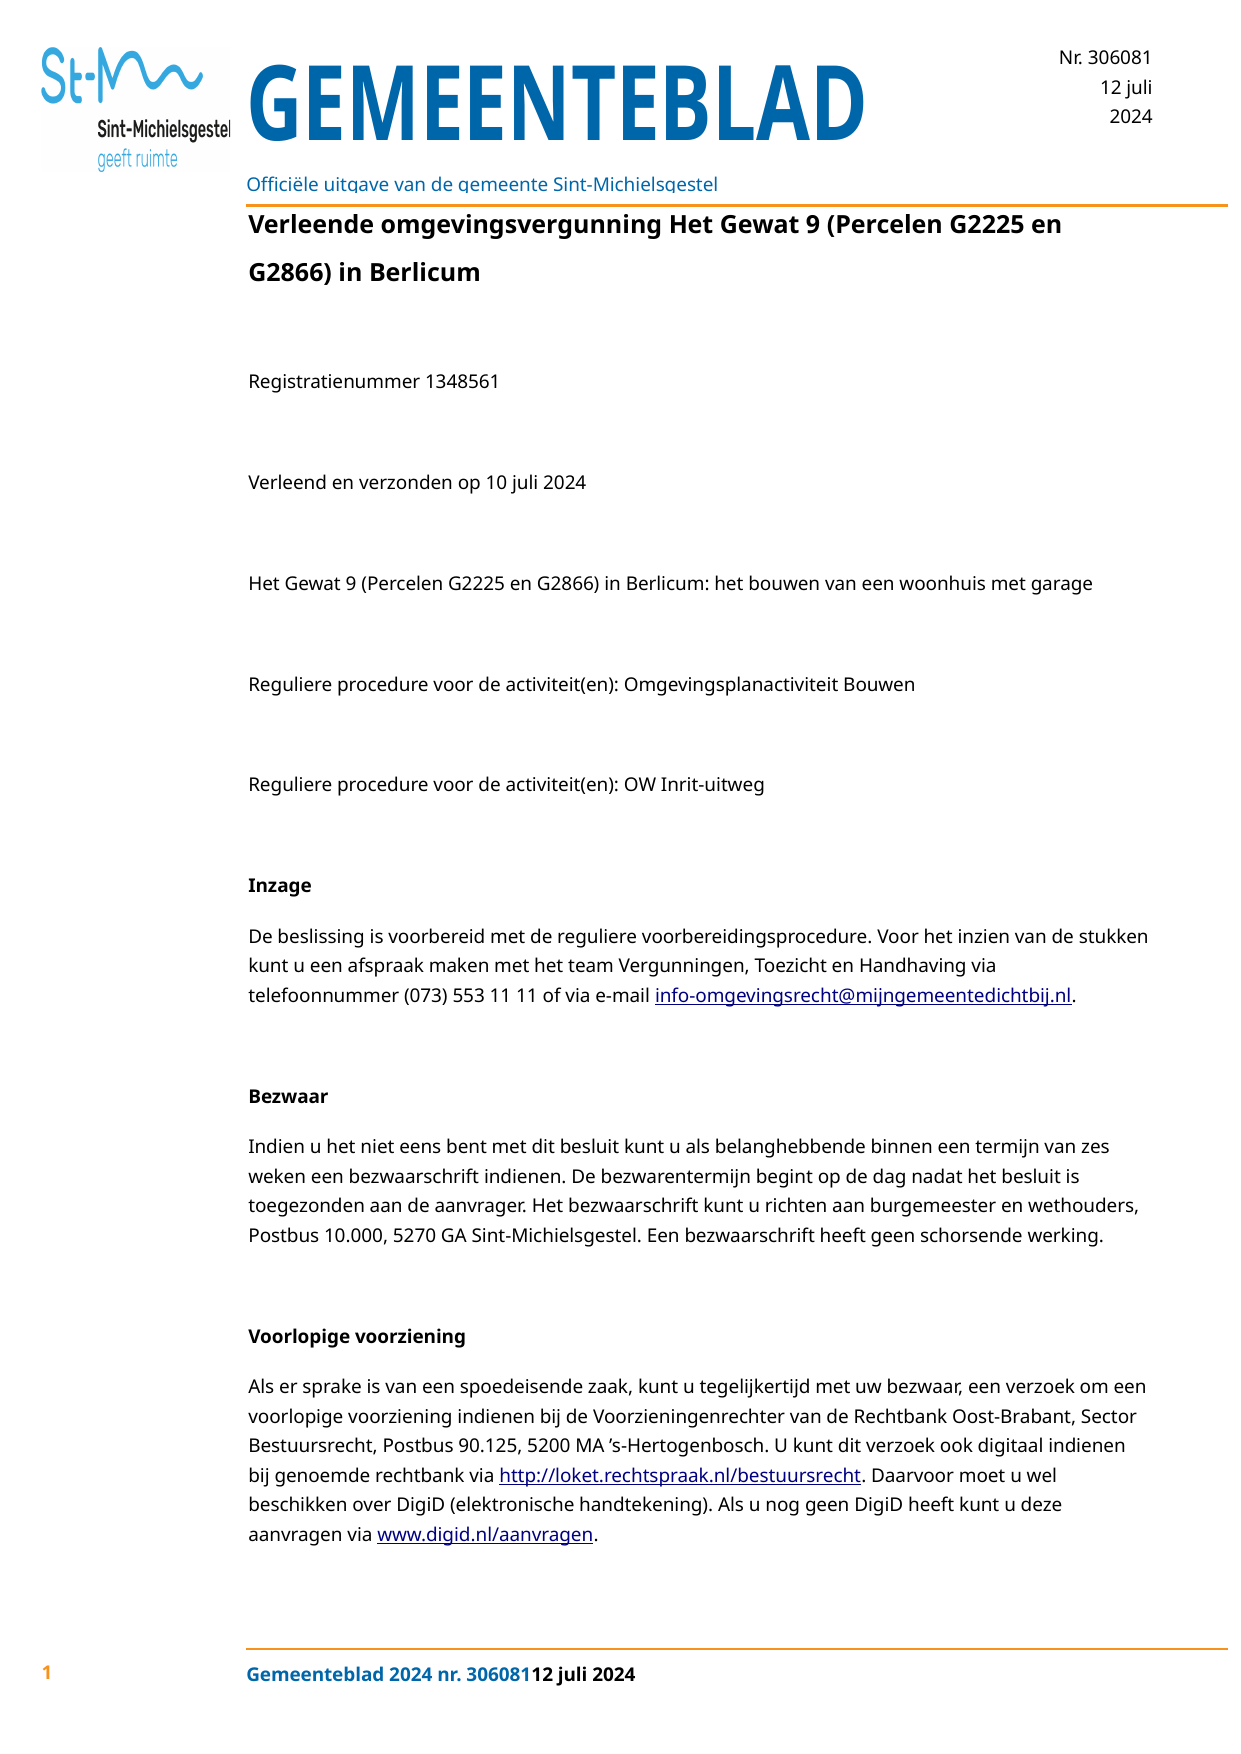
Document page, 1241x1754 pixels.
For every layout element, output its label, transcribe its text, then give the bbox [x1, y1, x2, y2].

text Indien u het niet eens bent met dit besluit kunt u als belanghebbende binnen een termijn van zes weken een bezwaarschrift indienen. De bezwarentermijn begint op de dag nadat het besluit is toegezonden aan de aanvrager. Het bezwaarschrift kunt u richten aan burgemeester en wethouders, Postbus 10.000, 5270 GA Sint-Michielsgestel. Een bezwaarschrift heeft geen schorsende werking. [248, 1133, 1152, 1248]
text Reguliere procedure voor de activiteit(en): OW Inrit-uitweg [248, 772, 1152, 797]
text Inzage [248, 872, 1152, 898]
text Bezwaar [248, 1083, 1152, 1109]
text Reguliere procedure voor de activiteit(en): Omgevingsplanactiviteit Bouwen [248, 671, 1152, 697]
picture [41, 47, 231, 172]
text Als er sprake is van een spoedeisende zaak, kunt u tegelijkertijd met uw bezwaar, een verzoek om een voorlopige voorziening indienen bij de Voorzieningenrechter van de Rechtbank Oost-Brabant, Sector Bestuursrecht, Postbus 90.125, 5200 MA ’s-Hertogenbosch. U kunt dit verzoek ook digitaal indienen bij genoemde rechtbank via http://loket.rechtspraak.nl/bestuursrecht. Daarvoor moet u wel beschikken over DigiD (elektronische handtekening). Als u nog geen DigiD heeft kunt u deze aanvragen via www.digid.nl/aanvragen. [248, 1373, 1152, 1547]
text Verleend en verzonden op 10 juli 2024 [248, 469, 1152, 495]
text Voorlopige voorziening [248, 1323, 1152, 1349]
text Verleende omgevingsvergunning Het Gewat 9 (Percelen G2225 en G2866) in Berlicum [248, 207, 1152, 288]
text De beslissing is voorbereid met de reguliere voorbereidingsprocedure. Voor het inzien van de stukken kunt u een afspraak maken met het team Vergunningen, Toezicht en Handhaving via telefoonnummer (073) 553 11 11 of via e-mail info-omgevingsrecht@mijngemeentedichtbij.nl. [248, 923, 1152, 1008]
text Registratienummer 1348561 [248, 368, 1152, 394]
text Het Gewat 9 (Percelen G2225 en G2866) in Berlicum: het bouwen van een woonhuis met garage [248, 570, 1152, 596]
